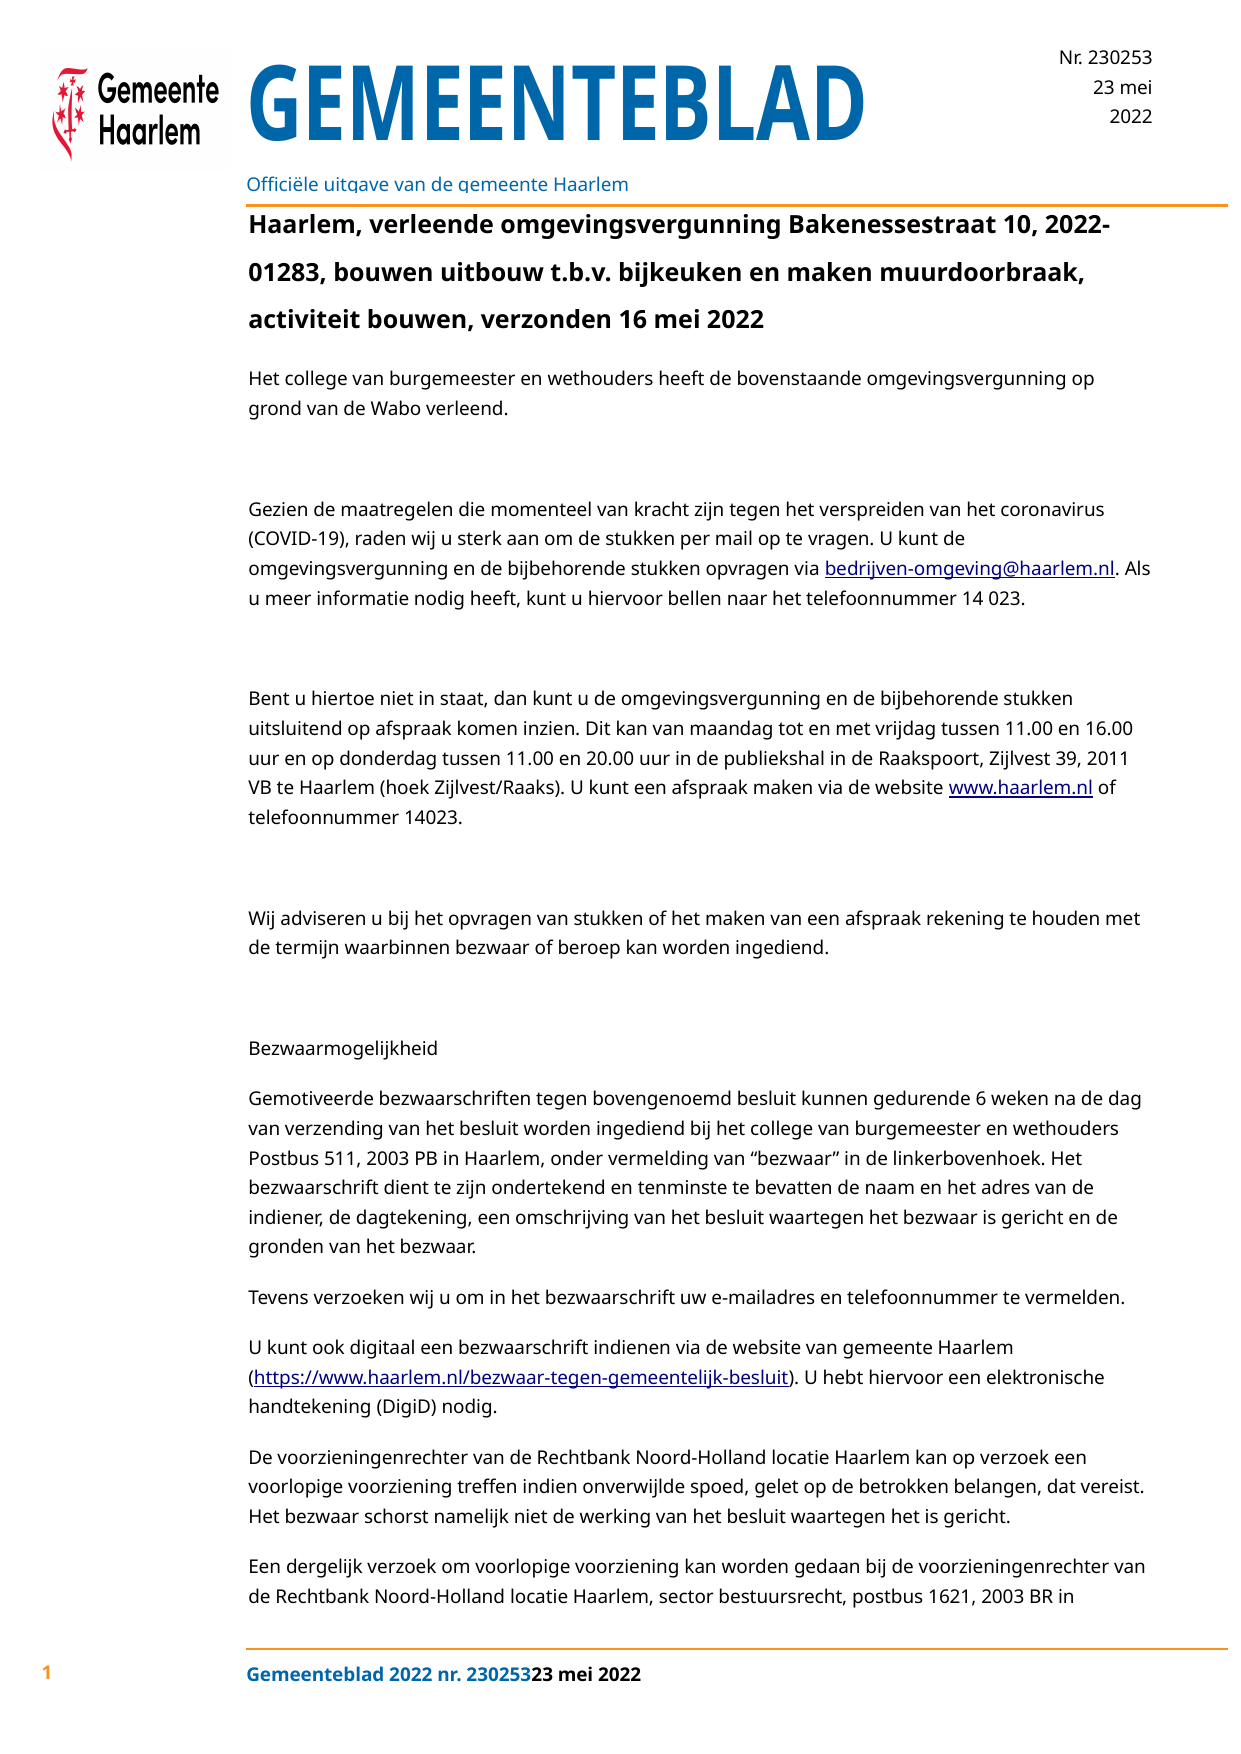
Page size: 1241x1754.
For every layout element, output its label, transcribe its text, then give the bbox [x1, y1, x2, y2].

text Wij adviseren u bij het opvragen van stukken of het maken van een afspraak rekening te houden met de termijn waarbinnen bezwaar of beroep kan worden ingediend. [248, 905, 1152, 960]
text Haarlem, verleende omgevingsvergunning Bakenessestraat 10, 2022-01283, bouwen uitbouw t.b.v. bijkeuken en maken muurdoorbraak, activiteit bouwen, verzonden 16 mei 2022 [248, 207, 1152, 336]
text Een dergelijk verzoek om voorlopige voorziening kan worden gedaan bij de voorzieningenrechter van de Rechtbank Noord-Holland locatie Haarlem, sector bestuursrecht, postbus 1621, 2003 BR in [248, 1553, 1152, 1609]
text Gezien de maatregelen die momenteel van kracht zijn tegen het verspreiden van het coronavirus (COVID-19), raden wij u sterk aan om de stukken per mail op te vragen. U kunt de omgevingsvergunning en de bijbehorende stukken opvragen via bedrijven-omgeving@haarlem.nl. Als u meer informatie nodig heeft, kunt u hiervoor bellen naar het telefoonnummer 14 023. [248, 496, 1152, 610]
text Bezwaarmogelijkheid [248, 1035, 1152, 1061]
text Het college van burgemeester en wethouders heeft de bovenstaande omgevingsvergunning op grond van de Wabo verleend. [248, 366, 1152, 421]
text De voorzieningenrechter van de Rechtbank Noord-Holland locatie Haarlem kan op verzoek een voorlopige voorziening treffen indien onverwijlde spoed, gelet op de betrokken belangen, dat vereist. Het bezwaar schorst namelijk niet de werking van het besluit waartegen het is gericht. [248, 1444, 1152, 1529]
picture [41, 47, 231, 172]
text U kunt ook digitaal een bezwaarschrift indienen via de website van gemeente Haarlem (https://www.haarlem.nl/bezwaar-tegen-gemeentelijk-besluit). U hebt hiervoor een elektronische handtekening (DigiD) nodig. [248, 1334, 1152, 1419]
text Bent u hiertoe niet in staat, dan kunt u de omgevingsvergunning en de bijbehorende stukken uitsluitend op afspraak komen inzien. Dit kan van maandag tot en met vrijdag tussen 11.00 en 16.00 uur en op donderdag tussen 11.00 en 20.00 uur in de publiekshal in de Raakspoort, Zijlvest 39, 2011 VB te Haarlem (hoek Zijlvest/Raaks). U kunt een afspraak maken via de website www.haarlem.nl of telefoonnummer 14023. [248, 686, 1152, 829]
text Tevens verzoeken wij u om in het bezwaarschrift uw e-mailadres en telefoonnummer te vermelden. [248, 1284, 1152, 1309]
text Gemotiveerde bezwaarschriften tegen bovengenoemd besluit kunnen gedurende 6 weken na de dag van verzending van het besluit worden ingediend bij het college van burgemeester en wethouders Postbus 511, 2003 PB in Haarlem, onder vermelding van “bezwaar” in de linkerbovenhoek. Het bezwaarschrift dient te zijn ondertekend en tenminste te bevatten de naam en het adres van de indiener, de dagtekening, een omschrijving van het besluit waartegen het bezwaar is gericht en de gronden van het bezwaar. [248, 1086, 1152, 1259]
